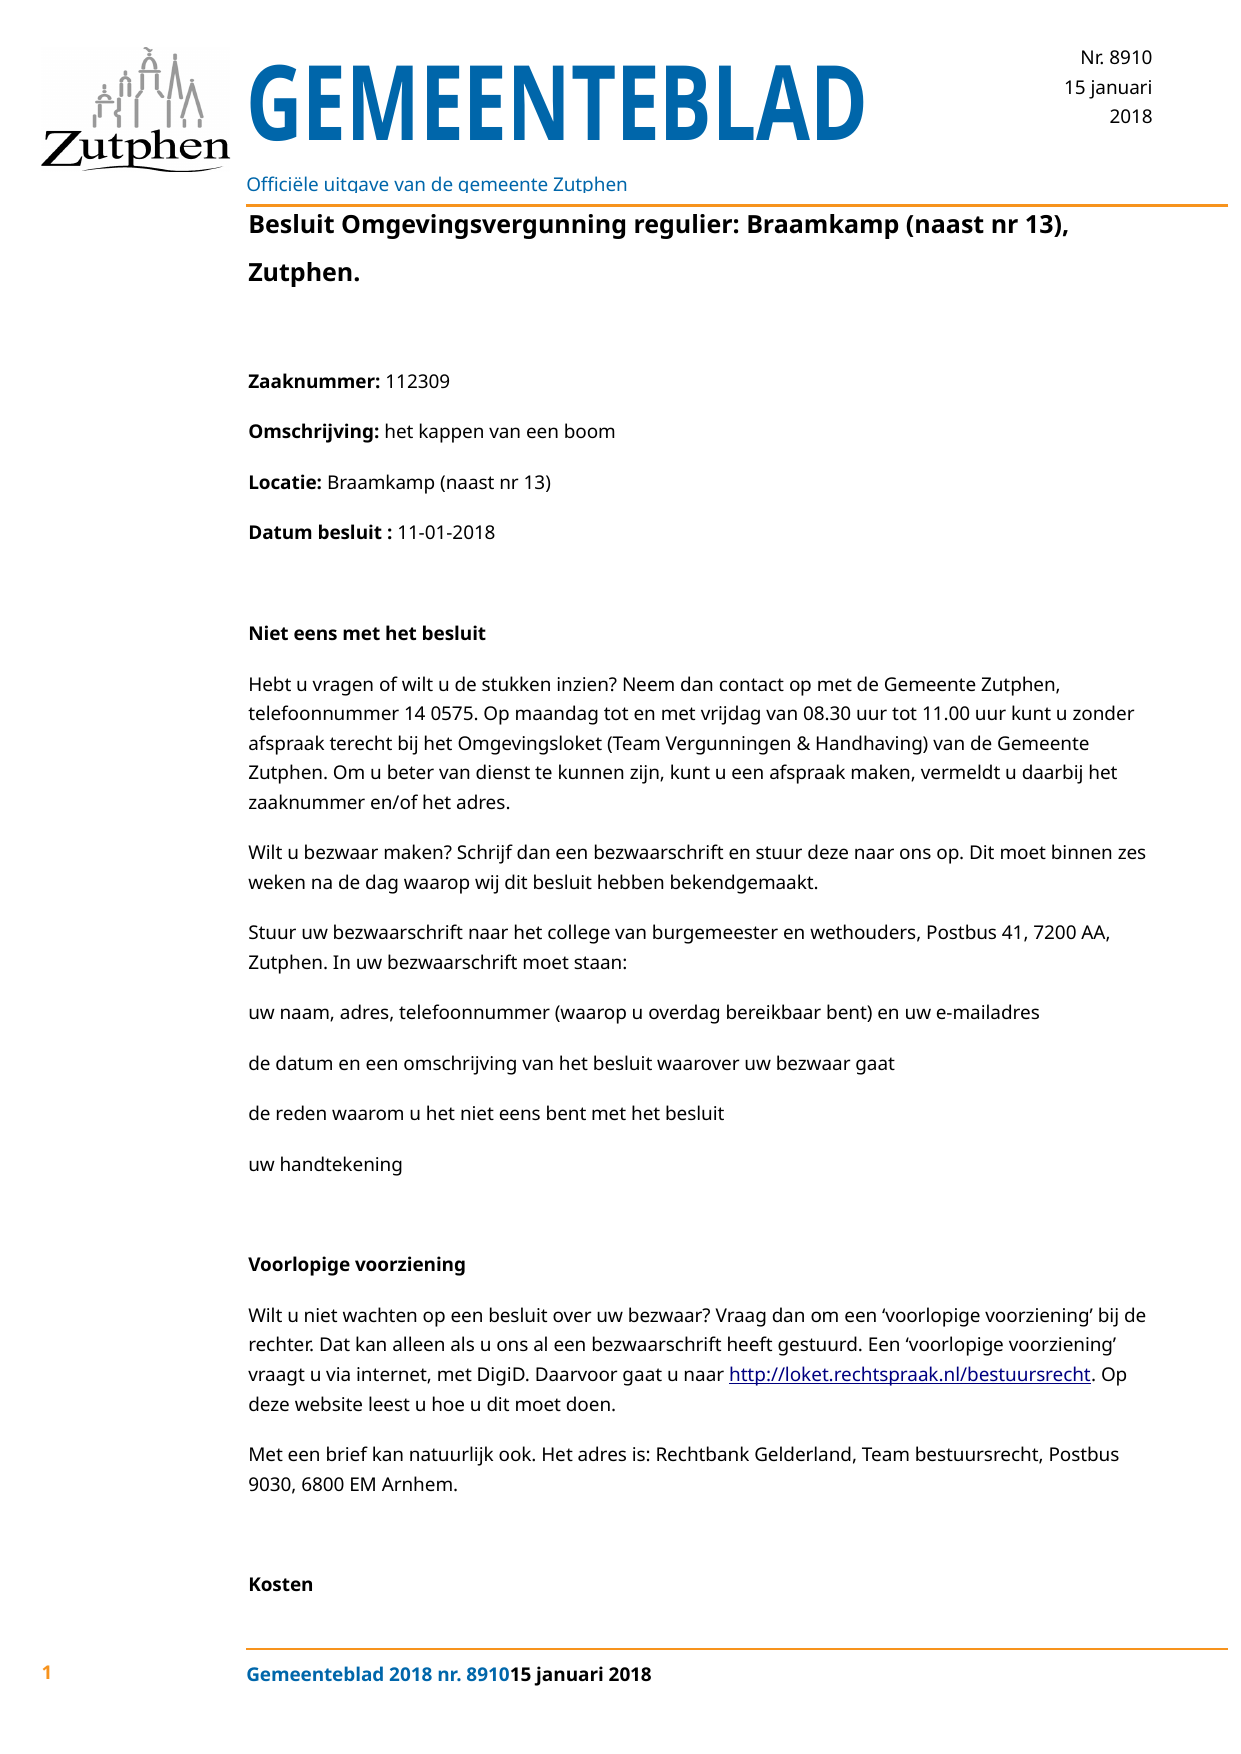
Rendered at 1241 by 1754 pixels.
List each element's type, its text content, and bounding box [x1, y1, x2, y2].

text Omschrijving: het kappen van een boom [248, 419, 1152, 444]
text Niet eens met het besluit [248, 620, 1152, 646]
text Met een brief kan natuurlijk ook. Het adres is: Rechtbank Gelderland, Team bestuursrecht, Postbus 9030, 6800 EM Arnhem. [248, 1441, 1152, 1497]
text Stuur uw bezwaarschrift naar het college van burgemeester en wethouders, Postbus 41, 7200 AA, Zutphen. In uw bezwaarschrift moet staan: [248, 919, 1152, 975]
text Kosten [248, 1572, 1152, 1597]
text Wilt u bezwaar maken? Schrijf dan een bezwaarschrift en stuur deze naar ons op. Dit moet binnen zes weken na de dag waarop wij dit besluit hebben bekendgemaakt. [248, 839, 1152, 895]
text Besluit Omgevingsvergunning regulier: Braamkamp (naast nr 13), Zutphen. [248, 207, 1152, 288]
text de reden waarom u het niet eens bent met het besluit [248, 1100, 1152, 1126]
text uw handtekening [248, 1151, 1152, 1177]
picture [41, 47, 231, 172]
text de datum en een omschrijving van het besluit waarover uw bezwaar gaat [248, 1050, 1152, 1076]
text uw naam, adres, telefoonnummer (waarop u overdag bereikbaar bent) en uw e-mailadres [248, 999, 1152, 1025]
text Hebt u vragen of wilt u de stukken inzien? Neem dan contact op met de Gemeente Zutphen, telefoonnummer 14 0575. Op maandag tot en met vrijdag van 08.30 uur tot 11.00 uur kunt u zonder afspraak terecht bij het Omgevingsloket (Team Vergunningen & Handhaving) van de Gemeente Zutphen. Om u beter van dienst te kunnen zijn, kunt u een afspraak maken, vermeldt u daarbij het zaaknummer en/of het adres. [248, 671, 1152, 815]
text Locatie: Braamkamp (naast nr 13) [248, 469, 1152, 495]
text Voorlopige voorziening [248, 1252, 1152, 1277]
text Wilt u niet wachten op een besluit over uw bezwaar? Vraag dan om een ‘voorlopige voorziening’ bij de rechter. Dat kan alleen als u ons al een bezwaarschrift heeft gestuurd. Een ‘voorlopige voorziening’ vraagt u via internet, met DigiD. Daarvoor gaat u naar http://loket.rechtspraak.nl/bestuursrecht. Op deze website leest u hoe u dit moet doen. [248, 1302, 1152, 1417]
text Datum besluit : 11-01-2018 [248, 519, 1152, 545]
text Zaaknummer: 112309 [248, 368, 1152, 394]
